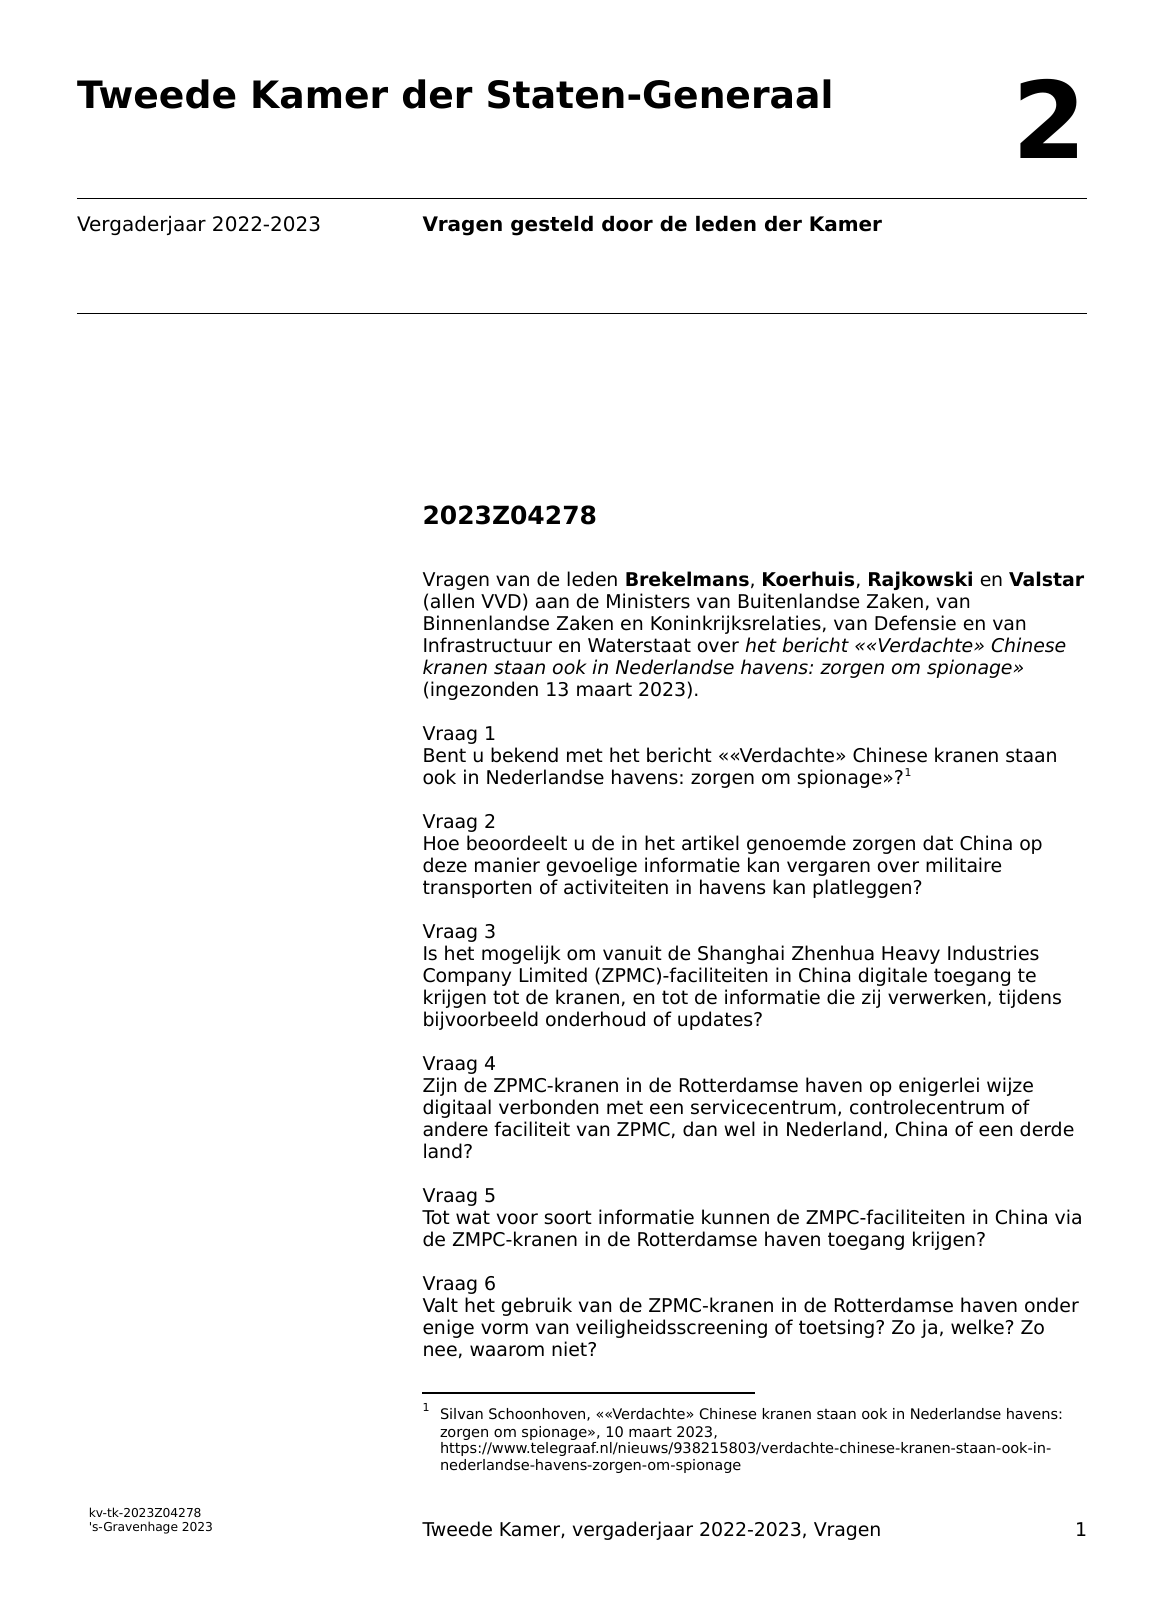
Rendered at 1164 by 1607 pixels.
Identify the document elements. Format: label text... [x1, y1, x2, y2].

text Valt het gebruik van de ZPMC-kranen in de Rotterdamse haven onder enige vorm van veiligheidsscreening of toetsing? Zo ja, welke? Zo nee, waarom niet? [422, 1295, 1087, 1361]
text Vraag 3 [422, 921, 1087, 943]
text Vraag 6 [422, 1273, 1087, 1295]
text Bent u bekend met het bericht ««Verdachte» Chinese kranen staan ook in Nederlandse havens: zorgen om spionage»? [422, 745, 1087, 789]
text Tot wat voor soort informatie kunnen de ZMPC-faciliteiten in China via de ZMPC-kranen in de Rotterdamse haven toegang krijgen? [422, 1207, 1087, 1251]
text Silvan Schoonhoven, ««Verdachte» Chinese kranen staan ook in Nederlandse havens: zorgen om spionage», 10 maart 2023, https://www.telegraaf.nl/nieuws/938215803/verdachte-chinese-kranen-staan-ook-in-nederlandse-havens-zorgen-om-spionage [422, 1402, 1087, 1474]
text Is het mogelijk om vanuit de Shanghai Zhenhua Heavy Industries Company Limited (ZPMC)-faciliteiten in China digitale toegang te krijgen tot de kranen, en tot de informatie die zij verwerken, tijdens bijvoorbeeld onderhoud of updates? [422, 943, 1087, 1031]
text Hoe beoordeelt u de in het artikel genoemde zorgen dat China op deze manier gevoelige informatie kan vergaren over militaire transporten of activiteiten in havens kan platleggen? [422, 833, 1087, 899]
table_header 2 [886, 59, 1087, 198]
text 2023Z04278 [422, 501, 1087, 531]
text 's-Gravenhage 2023 [88, 1520, 323, 1534]
text Vraag 4 [422, 1053, 1087, 1075]
text Vraag 5 [422, 1185, 1087, 1207]
table_cell Vergaderjaar 2022-2023 [77, 199, 422, 313]
text Vraag 1 [422, 723, 1087, 745]
text Zijn de ZPMC-kranen in de Rotterdamse haven op enigerlei wijze digitaal verbonden met een servicecentrum, controlecentrum of andere faciliteit van ZPMC, dan wel in Nederland, China of een derde land? [422, 1075, 1087, 1163]
table_cell Vragen gesteld door de leden der Kamer [422, 199, 1087, 313]
text Vraag 2 [422, 811, 1087, 833]
table_header Tweede Kamer der Staten-Generaal [77, 59, 886, 198]
text kv-tk-2023Z04278 [88, 1506, 323, 1520]
text Vragen van de leden Brekelmans, Koerhuis, Rajkowski en Valstar (allen VVD) aan de Ministers van Buitenlandse Zaken, van Binnenlandse Zaken en Koninkrijksrelaties, van Defensie en van Infrastructuur en Waterstaat over het bericht ««Verdachte» Chinese kranen staan ook in Nederlandse havens: zorgen om spionage» (ingezonden 13 maart 2023). [422, 569, 1087, 701]
